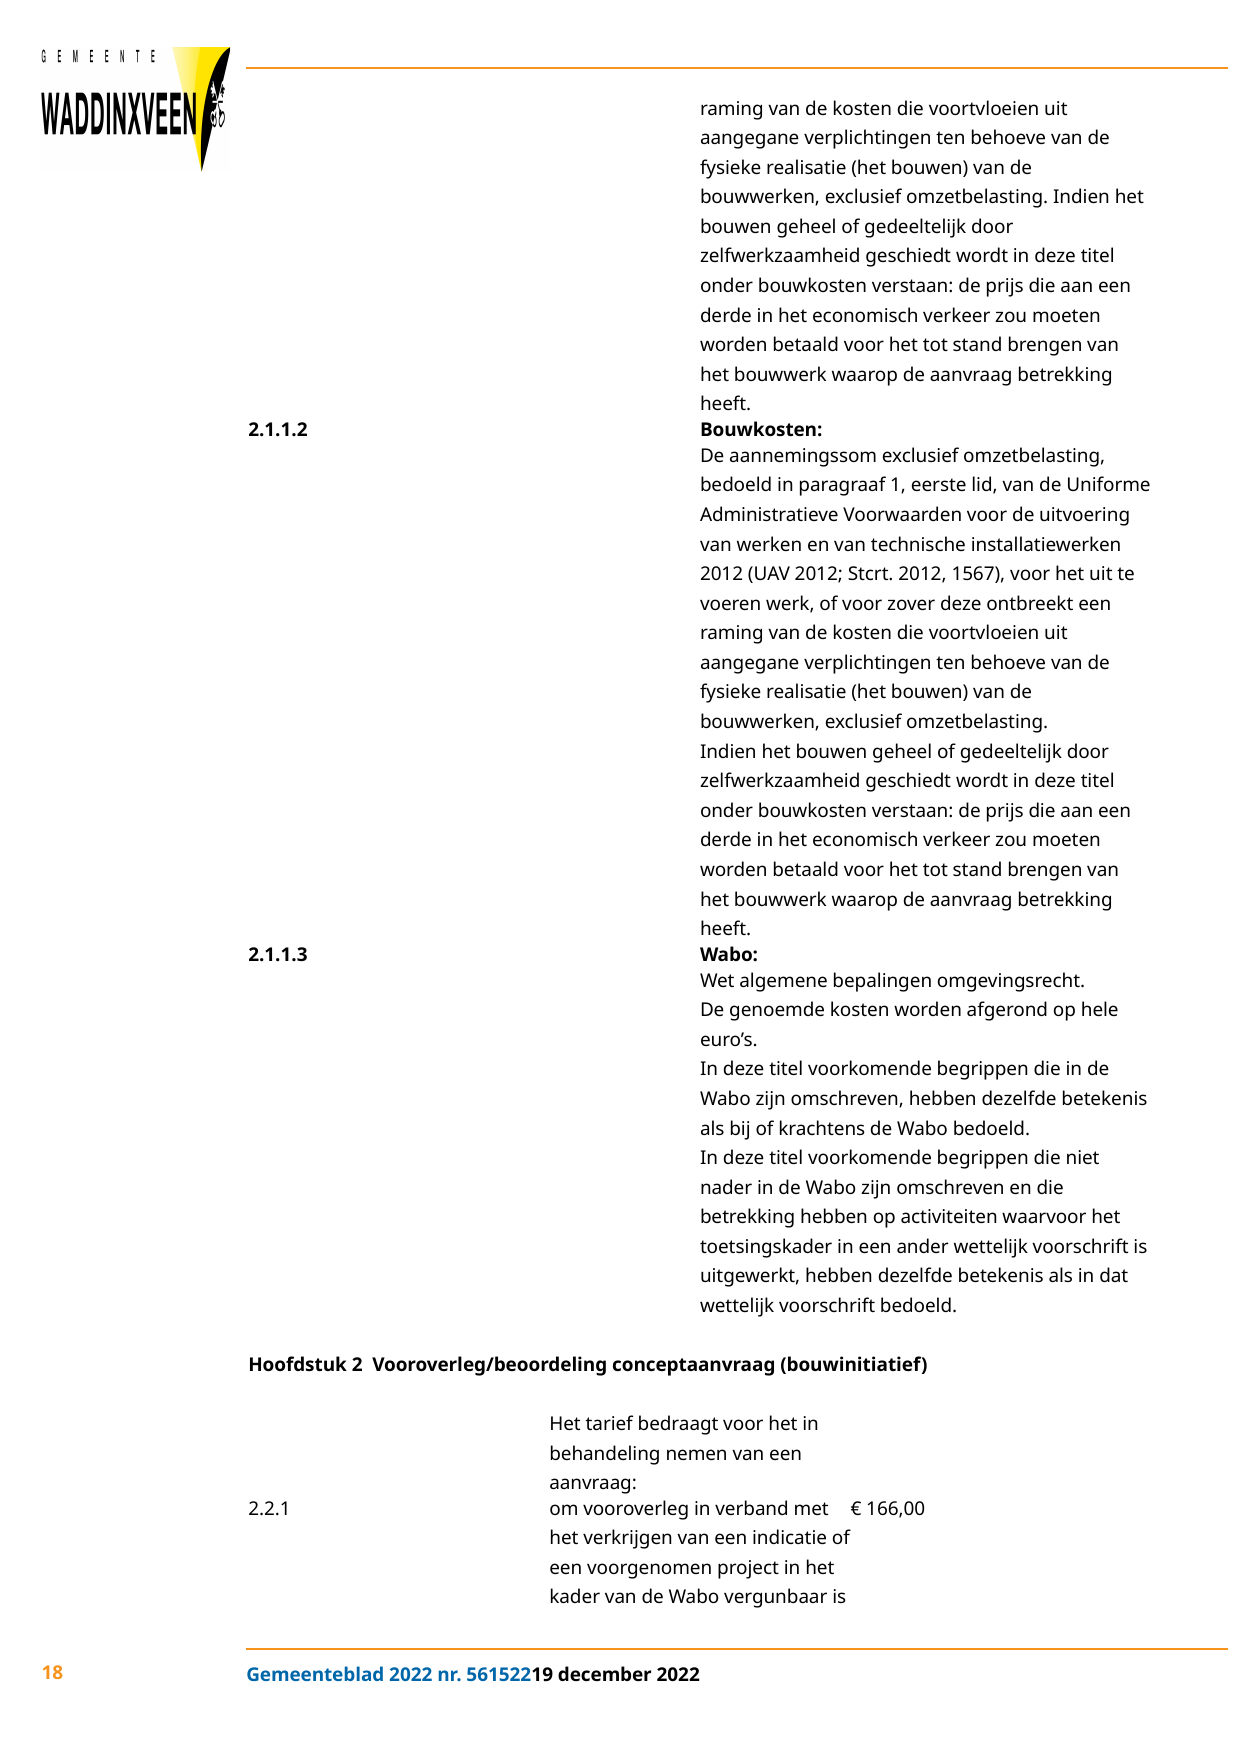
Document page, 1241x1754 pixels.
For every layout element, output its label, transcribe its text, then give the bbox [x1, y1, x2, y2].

table_cell Wabo: [700, 941, 1152, 967]
table_header [248, 1410, 549, 1495]
table_cell Wet algemene bepalingen omgevingsrecht. De genoemde kosten worden afgerond op hele euro’s. In deze titel voorkomende begrippen die in de Wabo zijn omschreven, hebben dezelfde betekenis als bij of krachtens de Wabo bedoeld. In deze titel voorkomende begrippen die niet nader in de Wabo zijn omschreven en die betrekking hebben op activiteiten waarvoor het toetsingskader in een ander wettelijk voorschrift is uitgewerkt, hebben dezelfde betekenis als in dat wettelijk voorschrift bedoeld. [700, 967, 1152, 1318]
table_header Het tarief bedraagt voor het in behandeling nemen van een aanvraag: [549, 1410, 850, 1495]
picture [41, 47, 231, 172]
table_cell 2.1.1.3 [248, 941, 700, 967]
table_cell € 166,00 [850, 1495, 1152, 1609]
table_cell om vooroverleg in verband met het verkrijgen van een indicatie of een voorgenomen project in het kader van de Wabo vergunbaar is [549, 1495, 850, 1609]
table_cell Bouwkosten: [700, 416, 1152, 442]
table_cell 2.2.1 [248, 1495, 549, 1609]
table_cell raming van de kosten die voortvloeien uit aangegane verplichtingen ten behoeve van de fysieke realisatie (het bouwen) van de bouwwerken, exclusief omzetbelasting. Indien het bouwen geheel of gedeeltelijk door zelfwerkzaamheid geschiedt wordt in deze titel onder bouwkosten verstaan: de prijs die aan een derde in het economisch verkeer zou moeten worden betaald voor het tot stand brengen van het bouwwerk waarop de aanvraag betrekking heeft. [700, 95, 1152, 416]
table_cell 2.1.1.2 [248, 416, 700, 442]
table_cell [248, 95, 700, 416]
table_cell De aannemingssom exclusief omzetbelasting, bedoeld in paragraaf 1, eerste lid, van de Uniforme Administratieve Voorwaarden voor de uitvoering van werken en van technische installatiewerken 2012 (UAV 2012; Stcrt. 2012, 1567), voor het uit te voeren werk, of voor zover deze ontbreekt een raming van de kosten die voortvloeien uit aangegane verplichtingen ten behoeve van de fysieke realisatie (het bouwen) van de bouwwerken, exclusief omzetbelasting. Indien het bouwen geheel of gedeeltelijk door zelfwerkzaamheid geschiedt wordt in deze titel onder bouwkosten verstaan: de prijs die aan een derde in het economisch verkeer zou moeten worden betaald voor het tot stand brengen van het bouwwerk waarop de aanvraag betrekking heeft. [700, 442, 1152, 941]
text Hoofdstuk 2 Vooroverleg/beoordeling conceptaanvraag (bouwinitiatief) [248, 1351, 1152, 1377]
table_cell [248, 442, 700, 941]
table_cell [248, 967, 700, 1318]
table_header [850, 1410, 1152, 1495]
